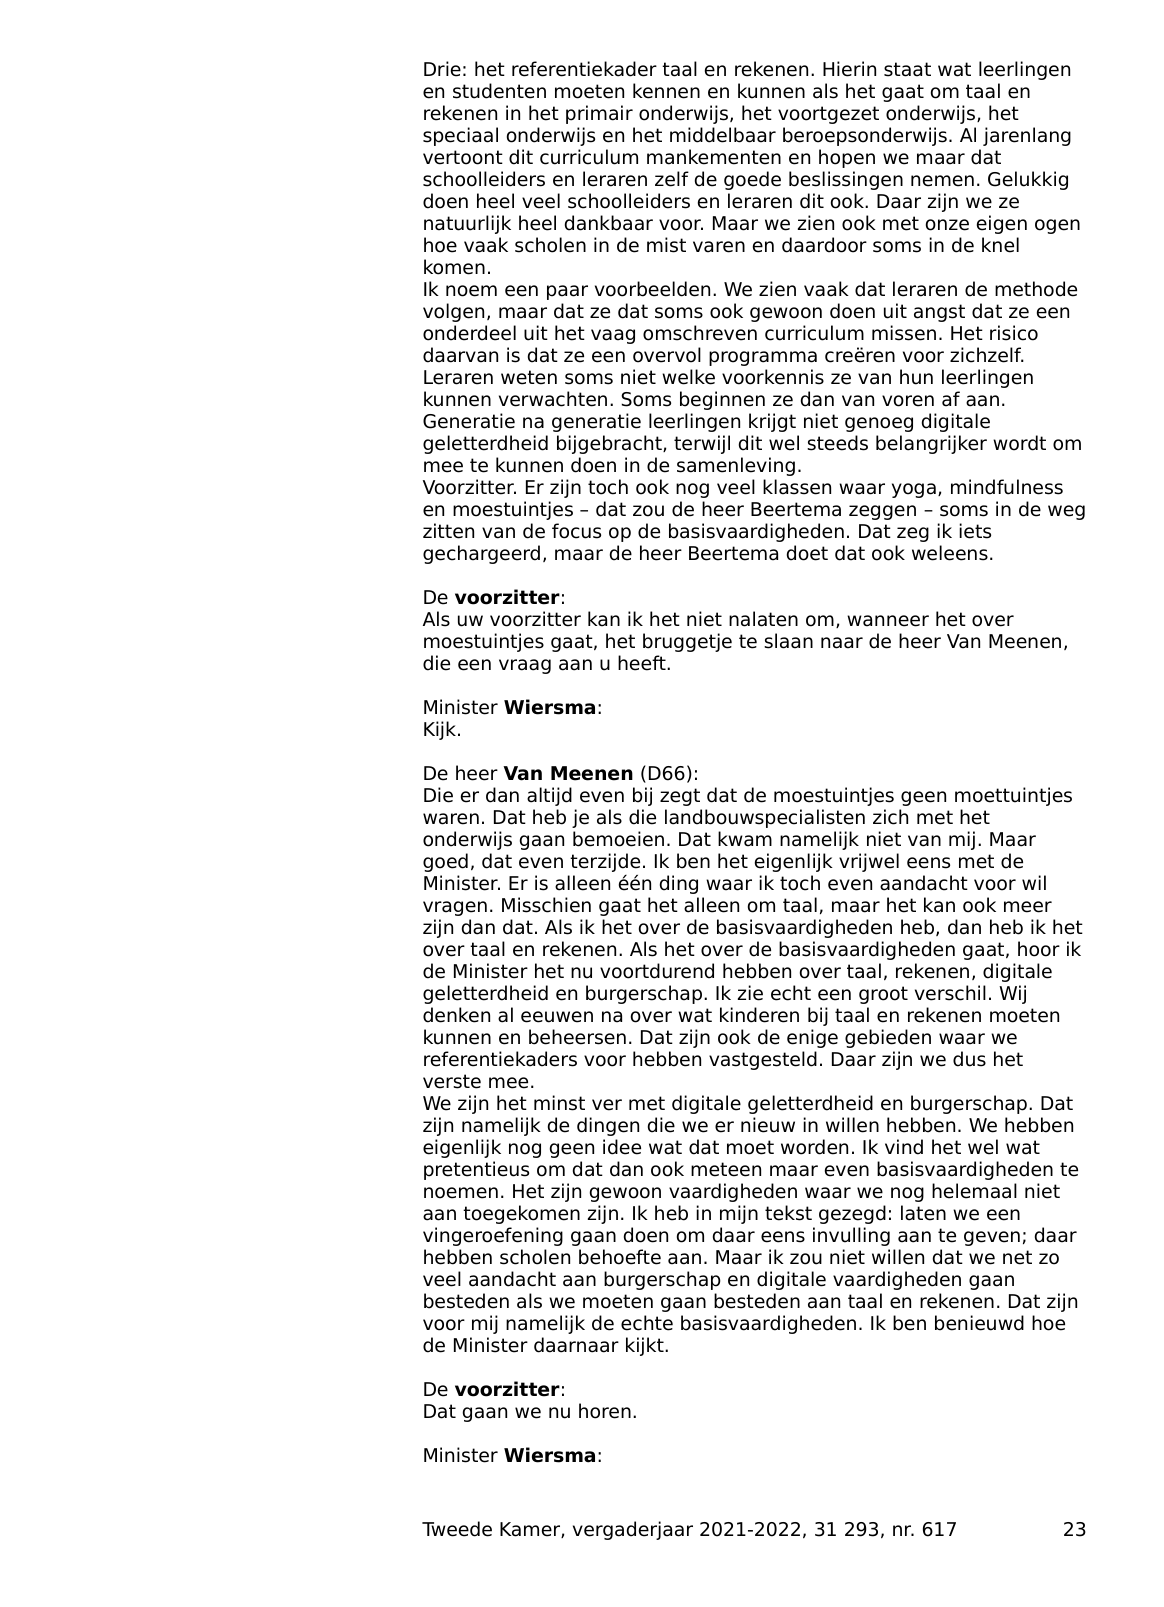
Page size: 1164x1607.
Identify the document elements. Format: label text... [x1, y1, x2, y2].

text Minister Wiersma: [422, 697, 1087, 719]
text De heer Van Meenen (D66): [422, 763, 1087, 785]
text Dat gaan we nu horen. [422, 1401, 1087, 1423]
text Die er dan altijd even bij zegt dat de moestuintjes geen moettuintjes waren. Dat heb je als die landbouwspecialisten zich met het onderwijs gaan bemoeien. Dat kwam namelijk niet van mij. Maar goed, dat even terzijde. Ik ben het eigenlijk vrijwel eens met de Minister. Er is alleen één ding waar ik toch even aandacht voor wil vragen. Misschien gaat het alleen om taal, maar het kan ook meer zijn dan dat. Als ik het over de basisvaardigheden heb, dan heb ik het over taal en rekenen. Als het over de basisvaardigheden gaat, hoor ik de Minister het nu voortdurend hebben over taal, rekenen, digitale geletterdheid en burgerschap. Ik zie echt een groot verschil. Wij denken al eeuwen na over wat kinderen bij taal en rekenen moeten kunnen en beheersen. Dat zijn ook de enige gebieden waar we referentiekaders voor hebben vastgesteld. Daar zijn we dus het verste mee. [422, 785, 1087, 1093]
text Minister Wiersma: [422, 1445, 1087, 1467]
text Ik noem een paar voorbeelden. We zien vaak dat leraren de methode volgen, maar dat ze dat soms ook gewoon doen uit angst dat ze een onderdeel uit het vaag omschreven curriculum missen. Het risico daarvan is dat ze een overvol programma creëren voor zichzelf. Leraren weten soms niet welke voorkennis ze van hun leerlingen kunnen verwachten. Soms beginnen ze dan van voren af aan. Generatie na generatie leerlingen krijgt niet genoeg digitale geletterdheid bijgebracht, terwijl dit wel steeds belangrijker wordt om mee te kunnen doen in de samenleving. [422, 279, 1087, 477]
text Drie: het referentiekader taal en rekenen. Hierin staat wat leerlingen en studenten moeten kennen en kunnen als het gaat om taal en rekenen in het primair onderwijs, het voortgezet onderwijs, het speciaal onderwijs en het middelbaar beroepsonderwijs. Al jarenlang vertoont dit curriculum mankementen en hopen we maar dat schoolleiders en leraren zelf de goede beslissingen nemen. Gelukkig doen heel veel schoolleiders en leraren dit ook. Daar zijn we ze natuurlijk heel dankbaar voor. Maar we zien ook met onze eigen ogen hoe vaak scholen in de mist varen en daardoor soms in de knel komen. [422, 59, 1087, 279]
text We zijn het minst ver met digitale geletterdheid en burgerschap. Dat zijn namelijk de dingen die we er nieuw in willen hebben. We hebben eigenlijk nog geen idee wat dat moet worden. Ik vind het wel wat pretentieus om dat dan ook meteen maar even basisvaardigheden te noemen. Het zijn gewoon vaardigheden waar we nog helemaal niet aan toegekomen zijn. Ik heb in mijn tekst gezegd: laten we een vingeroefening gaan doen om daar eens invulling aan te geven; daar hebben scholen behoefte aan. Maar ik zou niet willen dat we net zo veel aandacht aan burgerschap en digitale vaardigheden gaan besteden als we moeten gaan besteden aan taal en rekenen. Dat zijn voor mij namelijk de echte basisvaardigheden. Ik ben benieuwd hoe de Minister daarnaar kijkt. [422, 1093, 1087, 1356]
text Kijk. [422, 719, 1087, 741]
text Als uw voorzitter kan ik het niet nalaten om, wanneer het over moestuintjes gaat, het bruggetje te slaan naar de heer Van Meenen, die een vraag aan u heeft. [422, 609, 1087, 675]
text Voorzitter. Er zijn toch ook nog veel klassen waar yoga, mindfulness en moestuintjes – dat zou de heer Beertema zeggen – soms in de weg zitten van de focus op de basisvaardigheden. Dat zeg ik iets gechargeerd, maar de heer Beertema doet dat ook weleens. [422, 477, 1087, 564]
text De voorzitter: [422, 587, 1087, 609]
text De voorzitter: [422, 1379, 1087, 1401]
